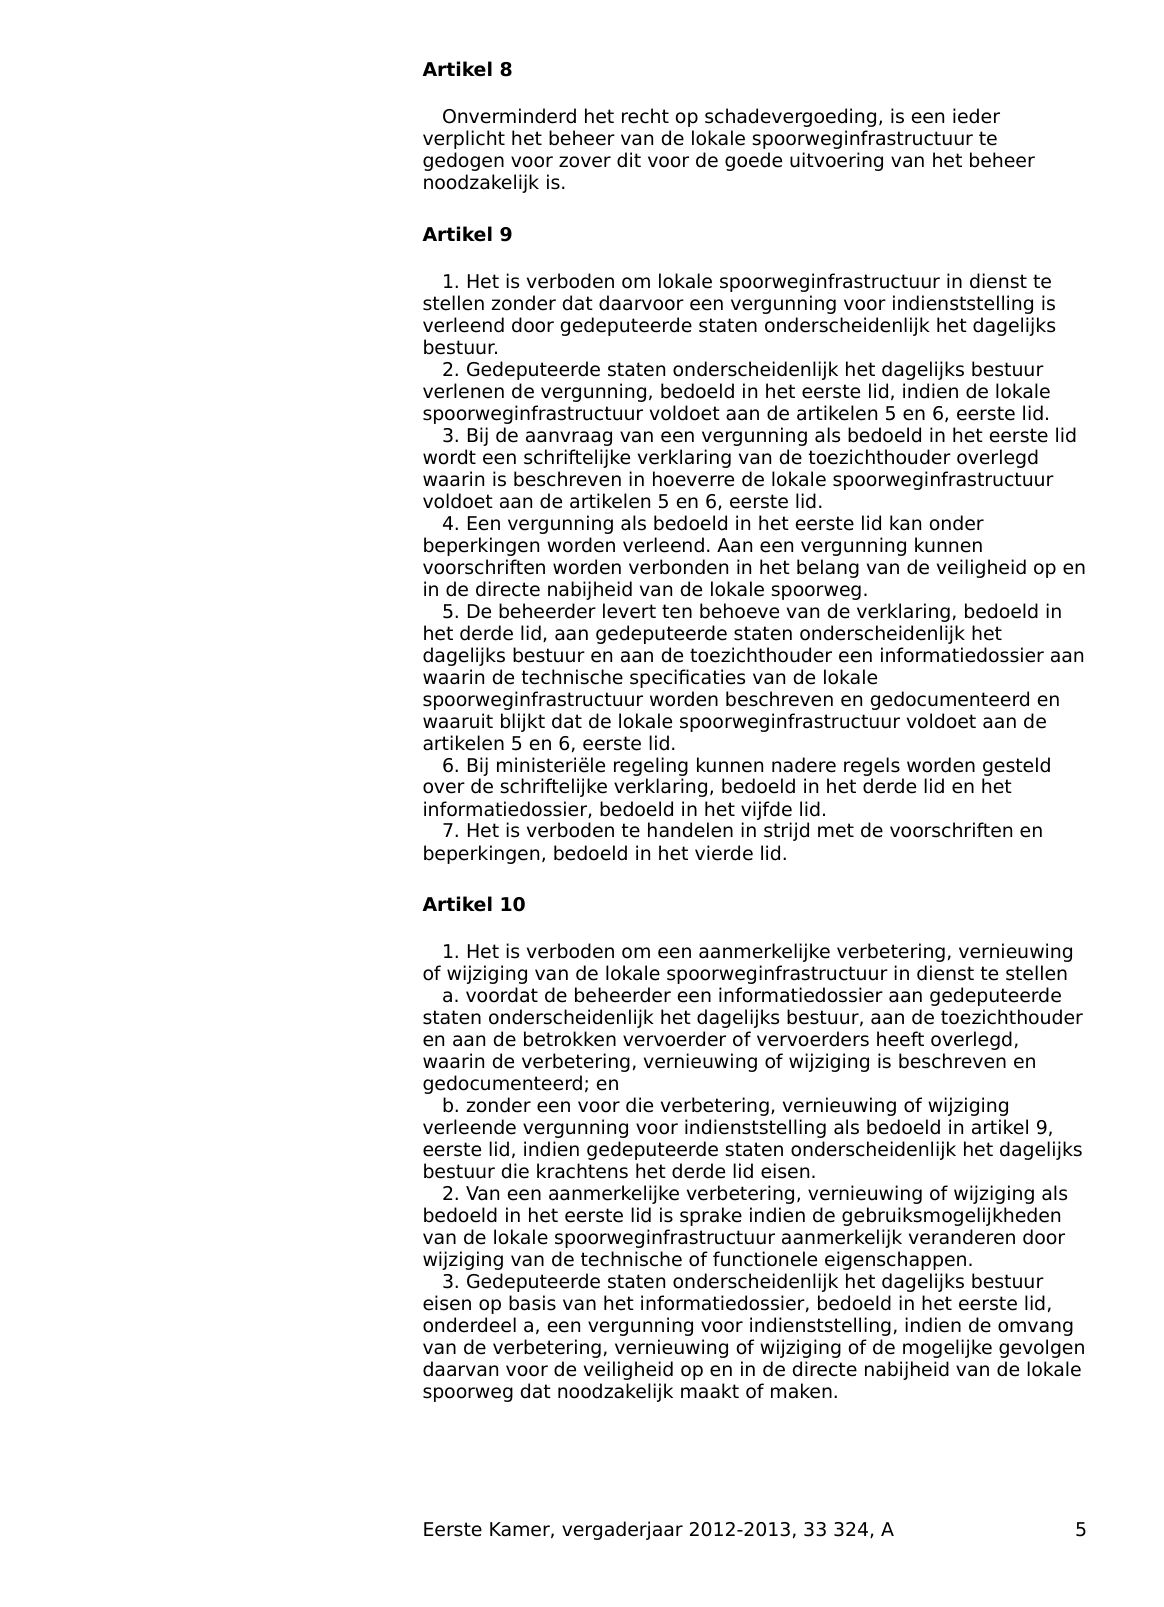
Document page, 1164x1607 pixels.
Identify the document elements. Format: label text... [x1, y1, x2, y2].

text b. zonder een voor die verbetering, vernieuwing of wijziging verleende vergunning voor indienststelling als bedoeld in artikel 9, eerste lid, indien gedeputeerde staten onderscheidenlijk het dagelijks bestuur die krachtens het derde lid eisen. [422, 1095, 1087, 1183]
text 4. Een vergunning als bedoeld in het eerste lid kan onder beperkingen worden verleend. Aan een vergunning kunnen voorschriften worden verbonden in het belang van de veiligheid op en in de directe nabijheid van de lokale spoorweg. [422, 513, 1087, 601]
text 2. Van een aanmerkelijke verbetering, vernieuwing of wijziging als bedoeld in het eerste lid is sprake indien de gebruiksmogelijkheden van de lokale spoorweginfrastructuur aanmerkelijk veranderen door wijziging van de technische of functionele eigenschappen. [422, 1183, 1087, 1271]
text 1. Het is verboden om een aanmerkelijke verbetering, vernieuwing of wijziging van de lokale spoorweginfrastructuur in dienst te stellen [422, 941, 1087, 985]
text 3. Bij de aanvraag van een vergunning als bedoeld in het eerste lid wordt een schriftelijke verklaring van de toezichthouder overlegd waarin is beschreven in hoeverre de lokale spoorweginfrastructuur voldoet aan de artikelen 5 en 6, eerste lid. [422, 425, 1087, 513]
text 1. Het is verboden om lokale spoorweginfrastructuur in dienst te stellen zonder dat daarvoor een vergunning voor indienststelling is verleend door gedeputeerde staten onderscheidenlijk het dagelijks bestuur. [422, 271, 1087, 359]
text 3. Gedeputeerde staten onderscheidenlijk het dagelijks bestuur eisen op basis van het informatiedossier, bedoeld in het eerste lid, onderdeel a, een vergunning voor indienststelling, indien de omvang van de verbetering, vernieuwing of wijziging of de mogelijke gevolgen daarvan voor de veiligheid op en in de directe nabijheid van de lokale spoorweg dat noodzakelijk maakt of maken. [422, 1271, 1087, 1403]
text a. voordat de beheerder een informatiedossier aan gedeputeerde staten onderscheidenlijk het dagelijks bestuur, aan de toezichthouder en aan de betrokken vervoerder of vervoerders heeft overlegd, waarin de verbetering, vernieuwing of wijziging is beschreven en gedocumenteerd; en [422, 985, 1087, 1095]
text Onverminderd het recht op schadevergoeding, is een ieder verplicht het beheer van de lokale spoorweginfrastructuur te gedogen voor zover dit voor de goede uitvoering van het beheer noodzakelijk is. [422, 106, 1087, 194]
subtitle Artikel 10 [422, 894, 1087, 916]
text 7. Het is verboden te handelen in strijd met de voorschriften en beperkingen, bedoeld in het vierde lid. [422, 820, 1087, 864]
subtitle Artikel 9 [422, 224, 1087, 246]
text 6. Bij ministeriële regeling kunnen nadere regels worden gesteld over de schriftelijke verklaring, bedoeld in het derde lid en het informatiedossier, bedoeld in het vijfde lid. [422, 754, 1087, 820]
subtitle Artikel 8 [422, 59, 1087, 81]
text 5. De beheerder levert ten behoeve van de verklaring, bedoeld in het derde lid, aan gedeputeerde staten onderscheidenlijk het dagelijks bestuur en aan de toezichthouder een informatiedossier aan waarin de technische specificaties van de lokale spoorweginfrastructuur worden beschreven en gedocumenteerd en waaruit blijkt dat de lokale spoorweginfrastructuur voldoet aan de artikelen 5 en 6, eerste lid. [422, 601, 1087, 754]
text 2. Gedeputeerde staten onderscheidenlijk het dagelijks bestuur verlenen de vergunning, bedoeld in het eerste lid, indien de lokale spoorweginfrastructuur voldoet aan de artikelen 5 en 6, eerste lid. [422, 359, 1087, 425]
